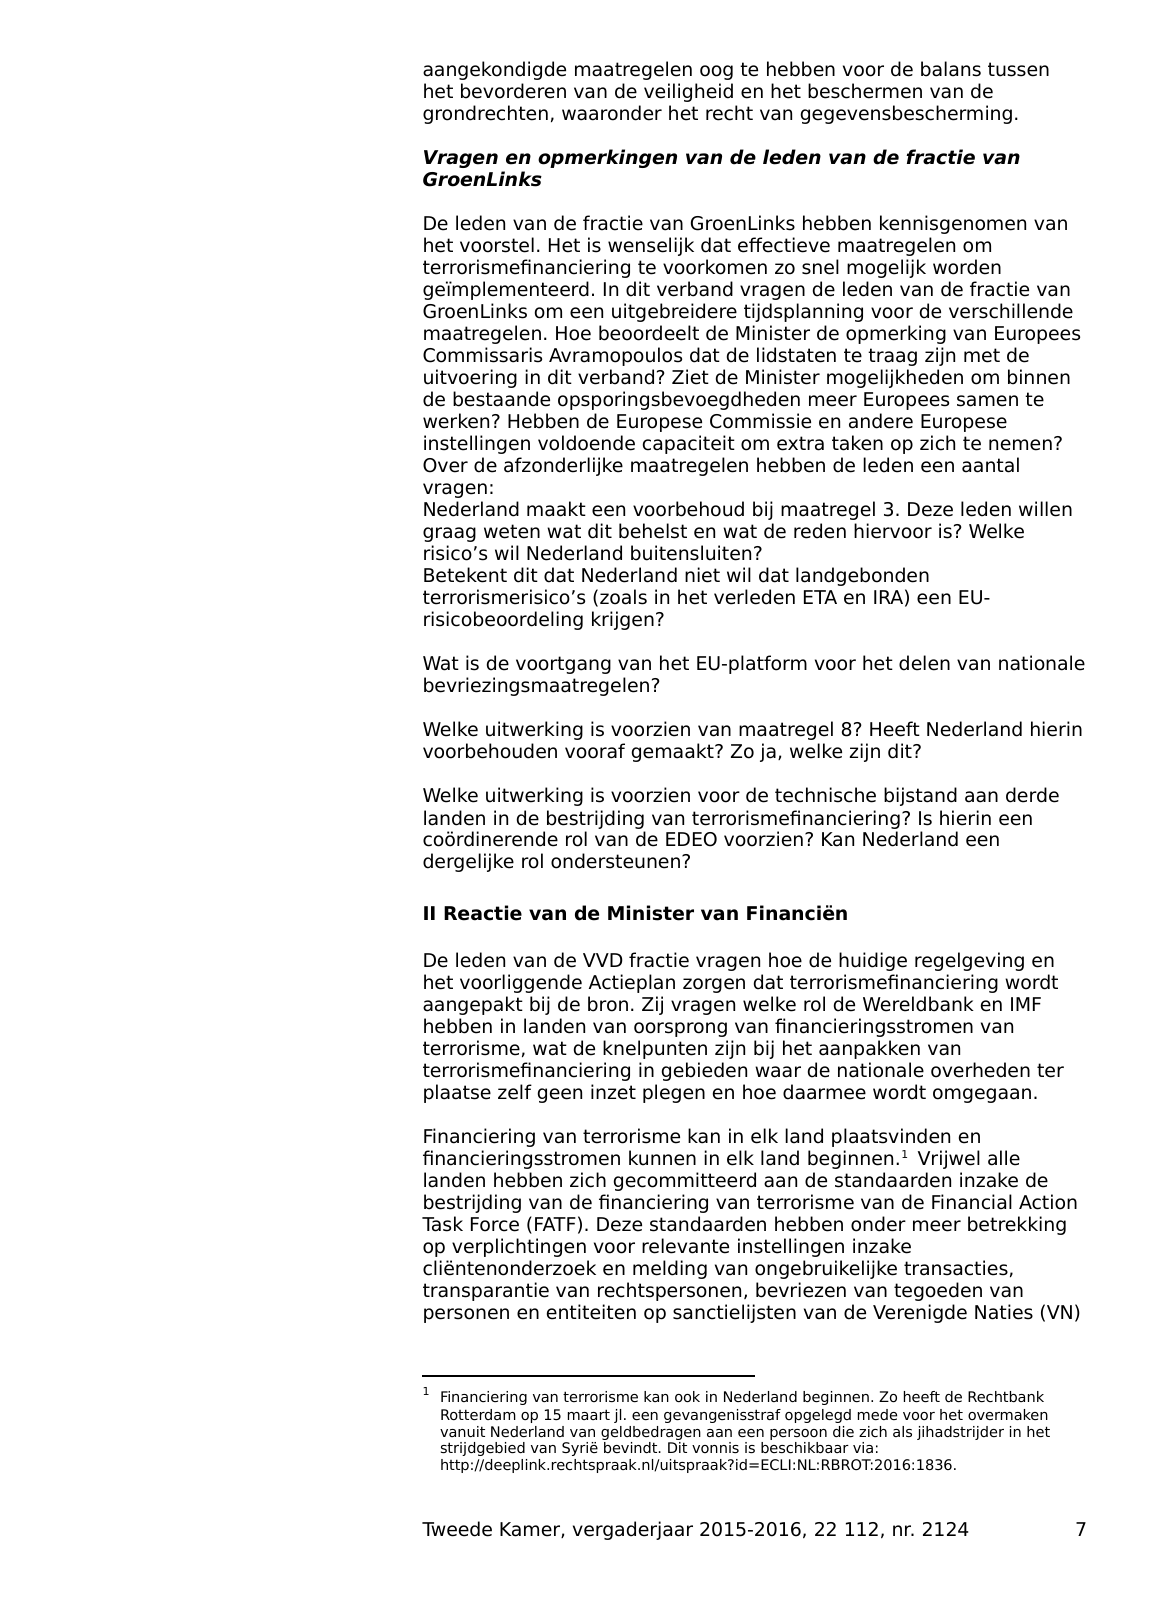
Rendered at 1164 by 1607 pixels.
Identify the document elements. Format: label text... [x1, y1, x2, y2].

text De leden van de fractie van GroenLinks hebben kennisgenomen van het voorstel. Het is wenselijk dat effectieve maatregelen om terrorismefinanciering te voorkomen zo snel mogelijk worden geïmplementeerd. In dit verband vragen de leden van de fractie van GroenLinks om een uitgebreidere tijdsplanning voor de verschillende maatregelen. Hoe beoordeelt de Minister de opmerking van Europees Commissaris Avramopoulos dat de lidstaten te traag zijn met de uitvoering in dit verband? Ziet de Minister mogelijkheden om binnen de bestaande opsporingsbevoegdheden meer Europees samen te werken? Hebben de Europese Commissie en andere Europese instellingen voldoende capaciteit om extra taken op zich te nemen? [422, 213, 1087, 455]
text Nederland maakt een voorbehoud bij maatregel 3. Deze leden willen graag weten wat dit behelst en wat de reden hiervoor is? Welke risico’s wil Nederland buitensluiten? [422, 499, 1087, 565]
text Financiering van terrorisme kan ook in Nederland beginnen. Zo heeft de Rechtbank Rotterdam op 15 maart jl. een gevangenisstraf opgelegd mede voor het overmaken vanuit Nederland van geldbedragen aan een persoon die zich als jihadstrijder in het strijdgebied van Syrië bevindt. Dit vonnis is beschikbaar via: http://deeplink.rechtspraak.nl/uitspraak?id=ECLI:NL:RBROT:2016:1836. [422, 1385, 1087, 1474]
text Welke uitwerking is voorzien voor de technische bijstand aan derde landen in de bestrijding van terrorismefinanciering? Is hierin een coördinerende rol van de EDEO voorzien? Kan Nederland een dergelijke rol ondersteunen? [422, 785, 1087, 873]
text aangekondigde maatregelen oog te hebben voor de balans tussen het bevorderen van de veiligheid en het beschermen van de grondrechten, waaronder het recht van gegevensbescherming. [422, 59, 1087, 125]
subtitle Vragen en opmerkingen van de leden van de fractie van GroenLinks [422, 147, 1087, 191]
text Over de afzonderlijke maatregelen hebben de leden een aantal vragen: [422, 455, 1087, 499]
text Betekent dit dat Nederland niet wil dat landgebonden terrorismerisico’s (zoals in het verleden ETA en IRA) een EU-risicobeoordeling krijgen? [422, 565, 1087, 631]
text De leden van de VVD fractie vragen hoe de huidige regelgeving en het voorliggende Actieplan zorgen dat terrorismefinanciering wordt aangepakt bij de bron. Zij vragen welke rol de Wereldbank en IMF hebben in landen van oorsprong van financieringsstromen van terrorisme, wat de knelpunten zijn bij het aanpakken van terrorismefinanciering in gebieden waar de nationale overheden ter plaatse zelf geen inzet plegen en hoe daarmee wordt omgegaan. [422, 950, 1087, 1104]
text Financiering van terrorisme kan in elk land plaatsvinden en financieringsstromen kunnen in elk land beginnen. Vrijwel alle landen hebben zich gecommitteerd aan de standaarden inzake de bestrijding van de financiering van terrorisme van de Financial Action Task Force (FATF). Deze standaarden hebben onder meer betrekking op verplichtingen voor relevante instellingen inzake cliëntenonderzoek en melding van ongebruikelijke transacties, transparantie van rechtspersonen, bevriezen van tegoeden van personen en entiteiten op sanctielijsten van de Verenigde Naties (VN) [422, 1126, 1087, 1324]
text Welke uitwerking is voorzien van maatregel 8? Heeft Nederland hierin voorbehouden vooraf gemaakt? Zo ja, welke zijn dit? [422, 719, 1087, 763]
text Wat is de voortgang van het EU-platform voor het delen van nationale bevriezingsmaatregelen? [422, 653, 1087, 697]
subtitle II Reactie van de Minister van Financiën [422, 903, 1087, 925]
